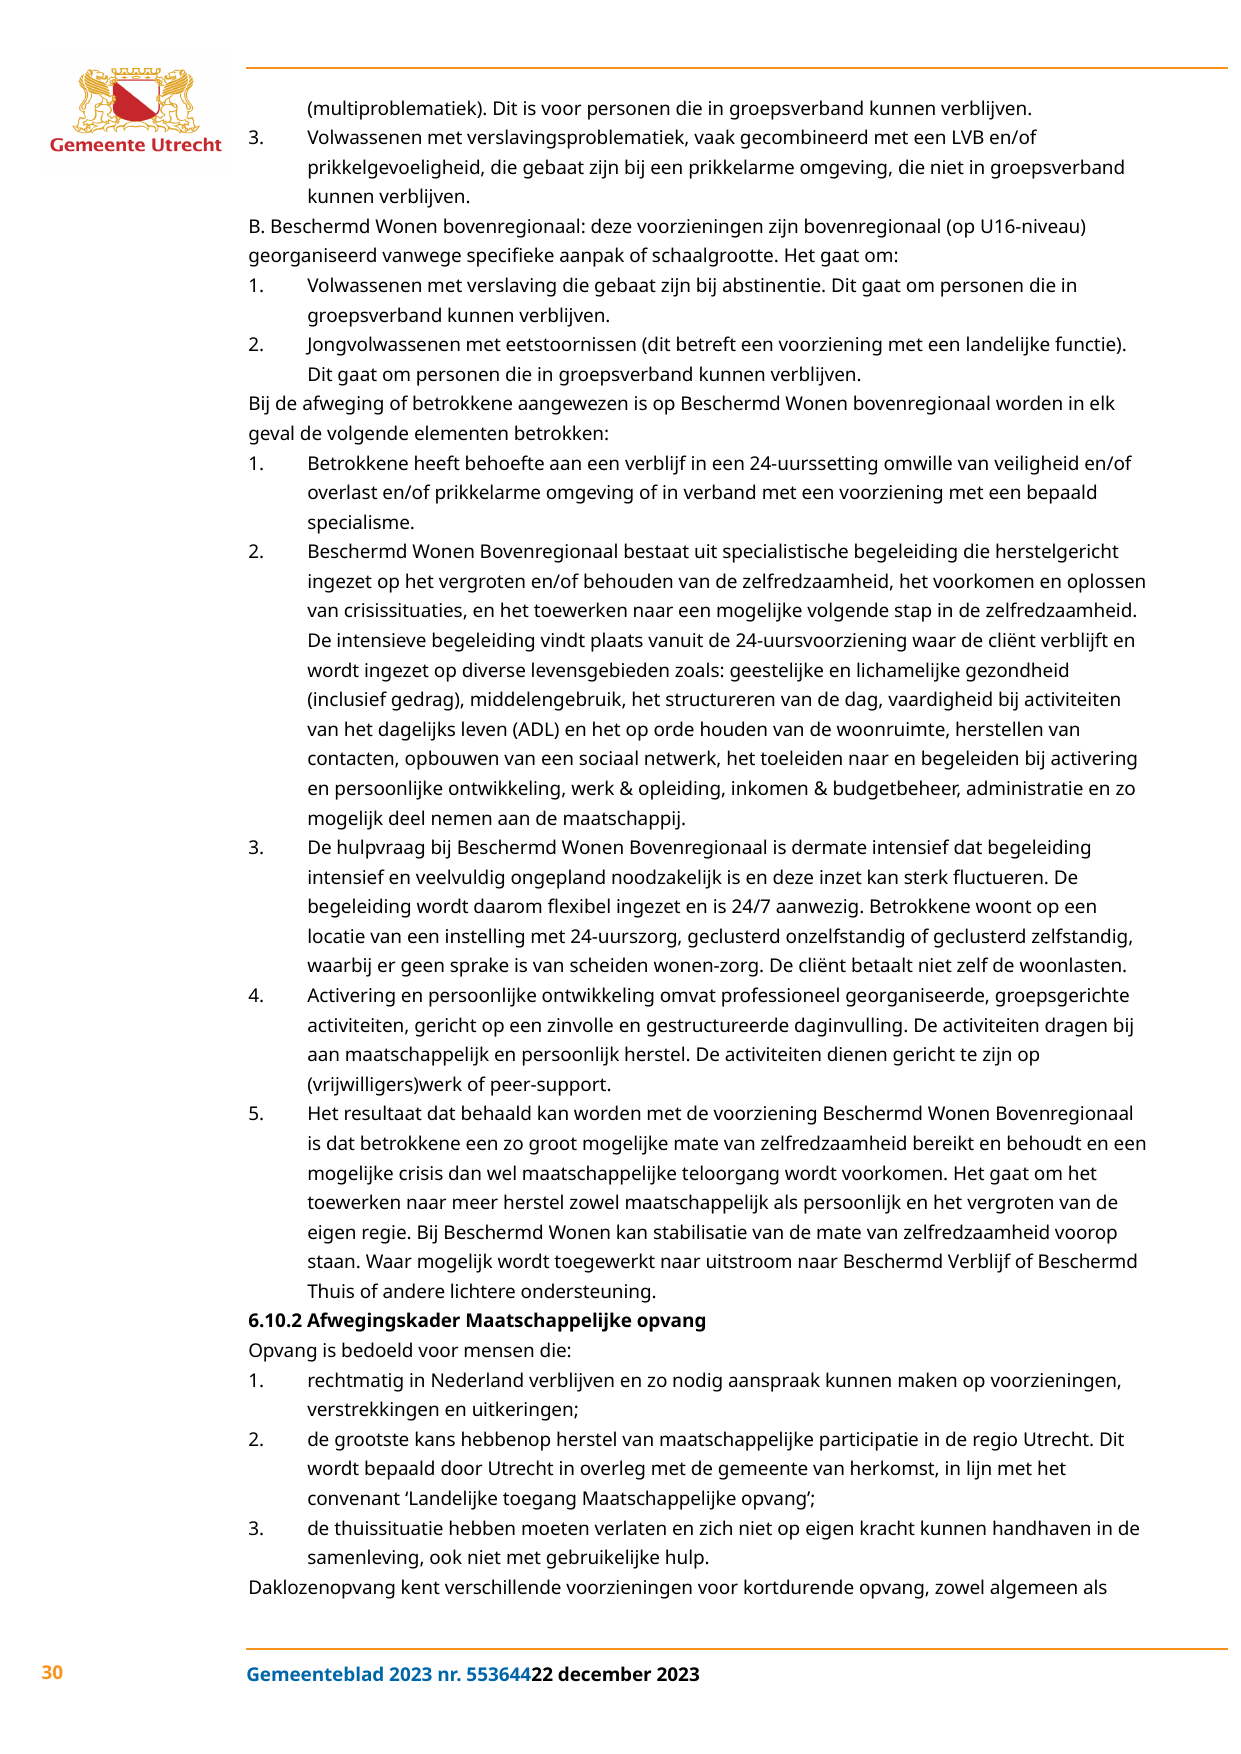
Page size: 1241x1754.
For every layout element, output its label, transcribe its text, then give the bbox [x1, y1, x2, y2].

list Activering en persoonlijke ontwikkeling omvat professioneel georganiseerde, groepsgerichte activiteiten, gericht op een zinvolle en gestructureerde daginvulling. De activiteiten dragen bij aan maatschappelijk en persoonlijk herstel. De activiteiten dienen gericht te zijn op (vrijwilligers)werk of peer-support. [248, 982, 1152, 1097]
list Jongvolwassenen met eetstoornissen (dit betreft een voorziening met een landelijke functie). Dit gaat om personen die in groepsverband kunnen verblijven. [248, 331, 1152, 387]
list (multiproblematiek). Dit is voor personen die in groepsverband kunnen verblijven. [248, 95, 1152, 121]
list Volwassenen met verslavingsproblematiek, vaak gecombineerd met een LVB en/of prikkelgevoeligheid, die gebaat zijn bij een prikkelarme omgeving, die niet in groepsverband kunnen verblijven. [248, 124, 1152, 209]
list de grootste kans hebbenop herstel van maatschappelijke participatie in de regio Utrecht. Dit wordt bepaald door Utrecht in overleg met de gemeente van herkomst, in lijn met het convenant ‘Landelijke toegang Maatschappelijke opvang’; [248, 1426, 1152, 1511]
list rechtmatig in Nederland verblijven en zo nodig aanspraak kunnen maken op voorzieningen, verstrekkingen en uitkeringen; [248, 1367, 1152, 1422]
text Daklozenopvang kent verschillende voorzieningen voor kortdurende opvang, zowel algemeen als [248, 1574, 1152, 1600]
text Bij de afweging of betrokkene aangewezen is op Beschermd Wonen bovenregionaal worden in elk geval de volgende elementen betrokken: [248, 391, 1152, 446]
list Volwassenen met verslaving die gebaat zijn bij abstinentie. Dit gaat om personen die in groepsverband kunnen verblijven. [248, 272, 1152, 328]
list de thuissituatie hebben moeten verlaten en zich niet op eigen kracht kunnen handhaven in de samenleving, ook niet met gebruikelijke hulp. [248, 1515, 1152, 1570]
list De hulpvraag bij Beschermd Wonen Bovenregionaal is dermate intensief dat begeleiding intensief en veelvuldig ongepland noodzakelijk is en deze inzet kan sterk fluctueren. De begeleiding wordt daarom flexibel ingezet en is 24/7 aanwezig. Betrokkene woont op een locatie van een instelling met 24-uurszorg, geclusterd onzelfstandig of geclusterd zelfstandig, waarbij er geen sprake is van scheiden wonen-zorg. De cliënt betaalt niet zelf de woonlasten. [248, 834, 1152, 978]
list Beschermd Wonen Bovenregionaal bestaat uit specialistische begeleiding die herstelgericht ingezet op het vergroten en/of behouden van de zelfredzaamheid, het voorkomen en oplossen van crisissituaties, en het toewerken naar een mogelijke volgende stap in de zelfredzaamheid. De intensieve begeleiding vindt plaats vanuit de 24-uursvoorziening waar de cliënt verblijft en wordt ingezet op diverse levensgebieden zoals: geestelijke en lichamelijke gezondheid (inclusief gedrag), middelengebruik, het structureren van de dag, vaardigheid bij activiteiten van het dagelijks leven (ADL) en het op orde houden van de woonruimte, herstellen van contacten, opbouwen van een sociaal netwerk, het toeleiden naar en begeleiden bij activering en persoonlijke ontwikkeling, werk & opleiding, inkomen & budgetbeheer, administratie en zo mogelijk deel nemen aan de maatschappij. [248, 538, 1152, 831]
list Het resultaat dat behaald kan worden met de voorziening Beschermd Wonen Bovenregionaal is dat betrokkene een zo groot mogelijke mate van zelfredzaamheid bereikt en behoudt en een mogelijke crisis dan wel maatschappelijke teloorgang wordt voorkomen. Het gaat om het toewerken naar meer herstel zowel maatschappelijk als persoonlijk en het vergroten van de eigen regie. Bij Beschermd Wonen kan stabilisatie van de mate van zelfredzaamheid voorop staan. Waar mogelijk wordt toegewerkt naar uitstroom naar Beschermd Verblijf of Beschermd Thuis of andere lichtere ondersteuning. [248, 1101, 1152, 1304]
picture [41, 47, 231, 172]
text Opvang is bedoeld voor mensen die: [248, 1337, 1152, 1363]
text 6.10.2 Afwegingskader Maatschappelijke opvang [248, 1308, 1152, 1333]
list Betrokkene heeft behoefte aan een verblijf in een 24-uurssetting omwille van veiligheid en/of overlast en/of prikkelarme omgeving of in verband met een voorziening met een bepaald specialisme. [248, 450, 1152, 535]
text B. Beschermd Wonen bovenregionaal: deze voorzieningen zijn bovenregionaal (op U16-niveau) georganiseerd vanwege specifieke aanpak of schaalgrootte. Het gaat om: [248, 213, 1152, 268]
